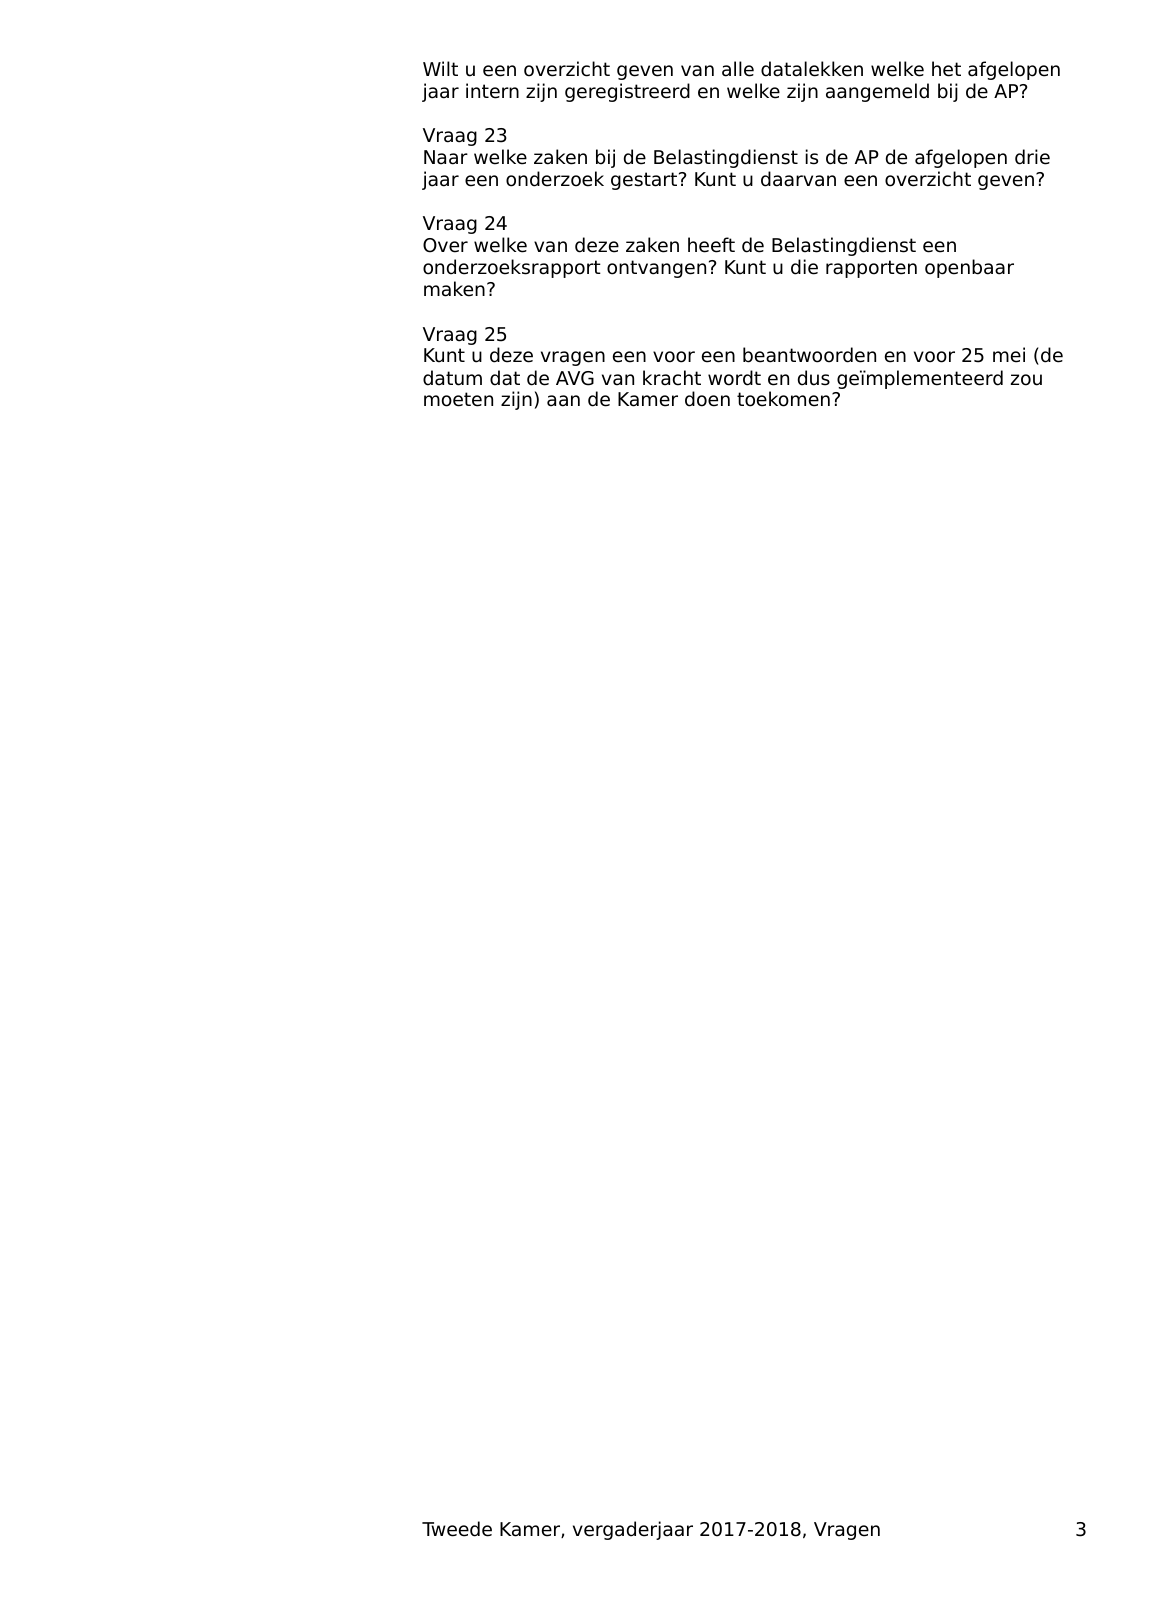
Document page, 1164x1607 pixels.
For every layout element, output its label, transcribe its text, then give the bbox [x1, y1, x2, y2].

text Wilt u een overzicht geven van alle datalekken welke het afgelopen jaar intern zijn geregistreerd en welke zijn aangemeld bij de AP? [422, 59, 1087, 103]
text Vraag 23 [422, 125, 1087, 147]
text Naar welke zaken bij de Belastingdienst is de AP de afgelopen drie jaar een onderzoek gestart? Kunt u daarvan een overzicht geven? [422, 147, 1087, 191]
text Kunt u deze vragen een voor een beantwoorden en voor 25 mei (de datum dat de AVG van kracht wordt en dus geïmplementeerd zou moeten zijn) aan de Kamer doen toekomen? [422, 345, 1087, 411]
text Vraag 25 [422, 323, 1087, 345]
text Vraag 24 [422, 213, 1087, 235]
text Over welke van deze zaken heeft de Belastingdienst een onderzoeksrapport ontvangen? Kunt u die rapporten openbaar maken? [422, 235, 1087, 301]
